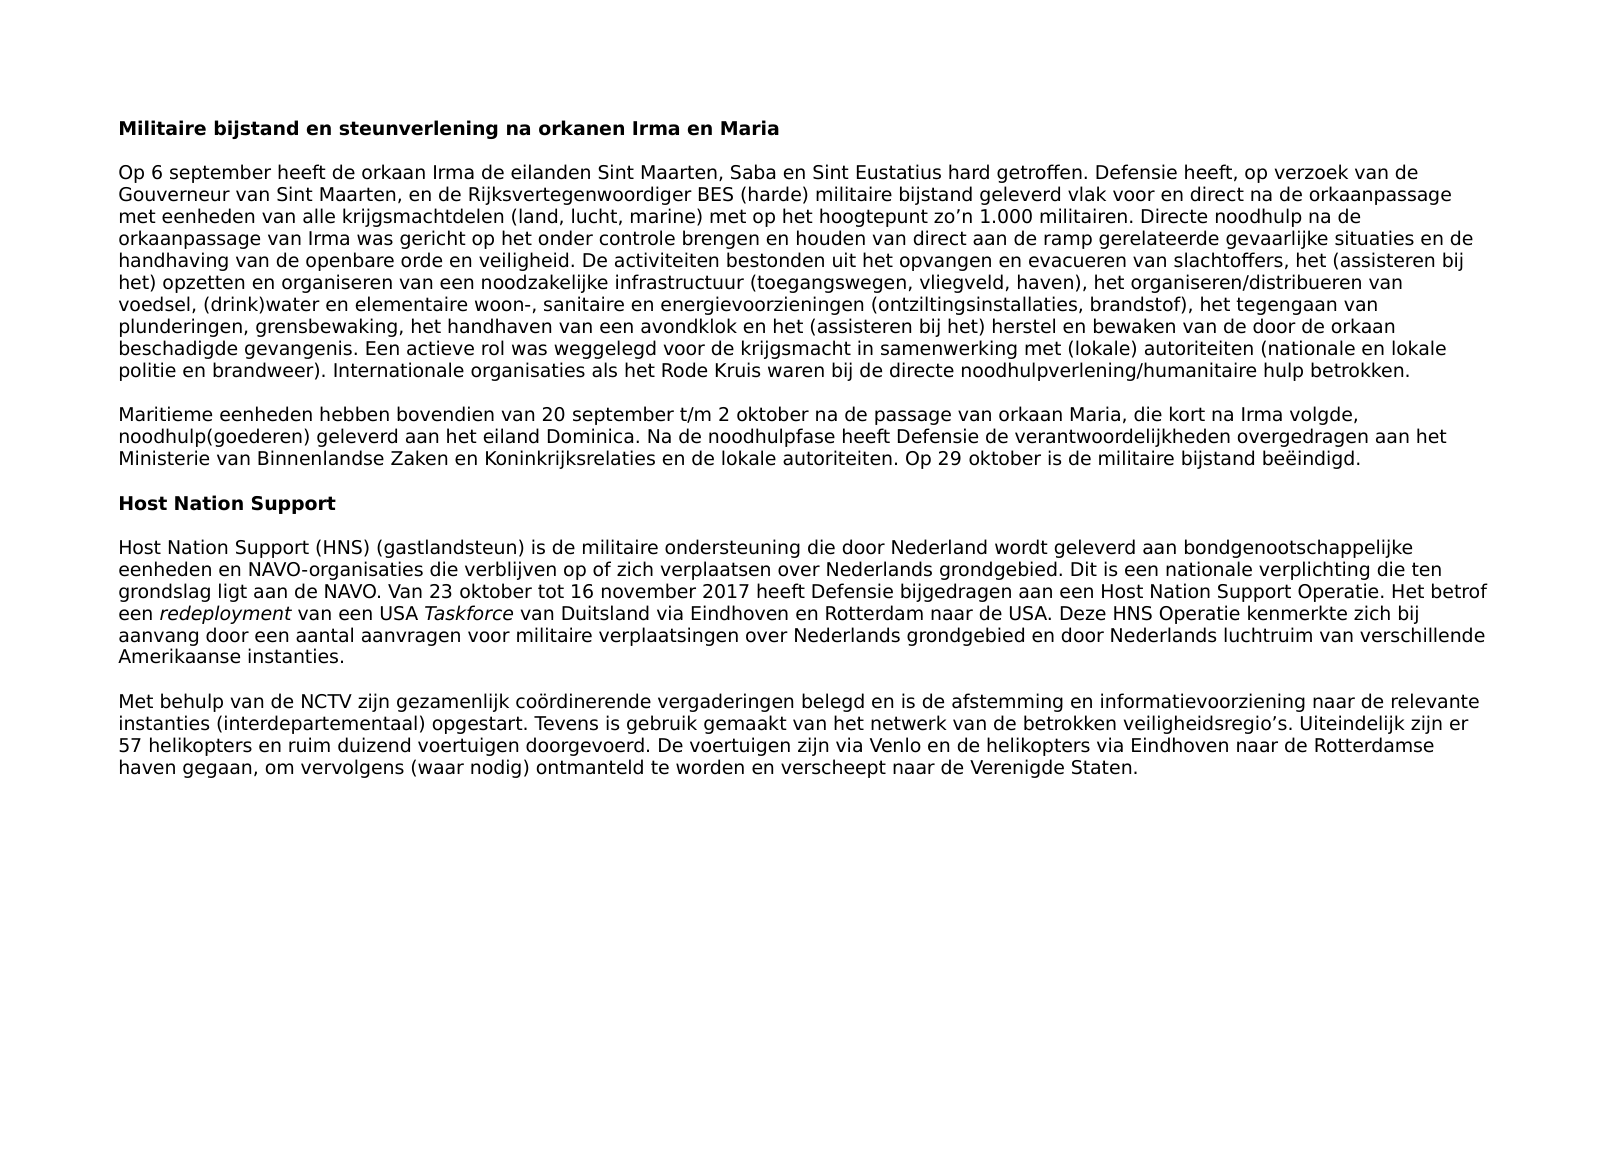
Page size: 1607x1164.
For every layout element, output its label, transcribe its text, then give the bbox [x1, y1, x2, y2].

text Host Nation Support (HNS) (gastlandsteun) is de militaire ondersteuning die door Nederland wordt geleverd aan bondgenootschappelijke eenheden en NAVO-organisaties die verblijven op of zich verplaatsen over Nederlands grondgebied. Dit is een nationale verplichting die ten grondslag ligt aan de NAVO. Van 23 oktober tot 16 november 2017 heeft Defensie bijgedragen aan een Host Nation Support Operatie. Het betrof een redeployment van een USA Taskforce van Duitsland via Eindhoven en Rotterdam naar de USA. Deze HNS Operatie kenmerkte zich bij aanvang door een aantal aanvragen voor militaire verplaatsingen over Nederlands grondgebied en door Nederlands luchtruim van verschillende Amerikaanse instanties. [118, 537, 1488, 668]
text Maritieme eenheden hebben bovendien van 20 september t/m 2 oktober na de passage van orkaan Maria, die kort na Irma volgde, noodhulp(goederen) geleverd aan het eiland Dominica. Na de noodhulpfase heeft Defensie de verantwoordelijkheden overgedragen aan het Ministerie van Binnenlandse Zaken en Koninkrijksrelaties en de lokale autoriteiten. Op 29 oktober is de militaire bijstand beëindigd. [118, 404, 1488, 470]
subtitle Host Nation Support [118, 492, 1488, 514]
text Met behulp van de NCTV zijn gezamenlijk coördinerende vergaderingen belegd en is de afstemming en informatievoorziening naar de relevante instanties (interdepartementaal) opgestart. Tevens is gebruik gemaakt van het netwerk van de betrokken veiligheidsregio’s. Uiteindelijk zijn er 57 helikopters en ruim duizend voertuigen doorgevoerd. De voertuigen zijn via Venlo en de helikopters via Eindhoven naar de Rotterdamse haven gegaan, om vervolgens (waar nodig) ontmanteld te worden en verscheept naar de Verenigde Staten. [118, 691, 1488, 778]
text Op 6 september heeft de orkaan Irma de eilanden Sint Maarten, Saba en Sint Eustatius hard getroffen. Defensie heeft, op verzoek van de Gouverneur van Sint Maarten, en de Rijksvertegenwoordiger BES (harde) militaire bijstand geleverd vlak voor en direct na de orkaanpassage met eenheden van alle krijgsmachtdelen (land, lucht, marine) met op het hoogtepunt zo’n 1.000 militairen. Directe noodhulp na de orkaanpassage van Irma was gericht op het onder controle brengen en houden van direct aan de ramp gerelateerde gevaarlijke situaties en de handhaving van de openbare orde en veiligheid. De activiteiten bestonden uit het opvangen en evacueren van slachtoffers, het (assisteren bij het) opzetten en organiseren van een noodzakelijke infrastructuur (toegangswegen, vliegveld, haven), het organiseren/distribueren van voedsel, (drink)water en elementaire woon-, sanitaire en energievoorzieningen (ontziltingsinstallaties, brandstof), het tegengaan van plunderingen, grensbewaking, het handhaven van een avondklok en het (assisteren bij het) herstel en bewaken van de door de orkaan beschadigde gevangenis. Een actieve rol was weggelegd voor de krijgsmacht in samenwerking met (lokale) autoriteiten (nationale en lokale politie en brandweer). Internationale organisaties als het Rode Kruis waren bij de directe noodhulpverlening/humanitaire hulp betrokken. [118, 162, 1488, 382]
subtitle Militaire bijstand en steunverlening na orkanen Irma en Maria [118, 118, 1488, 140]
